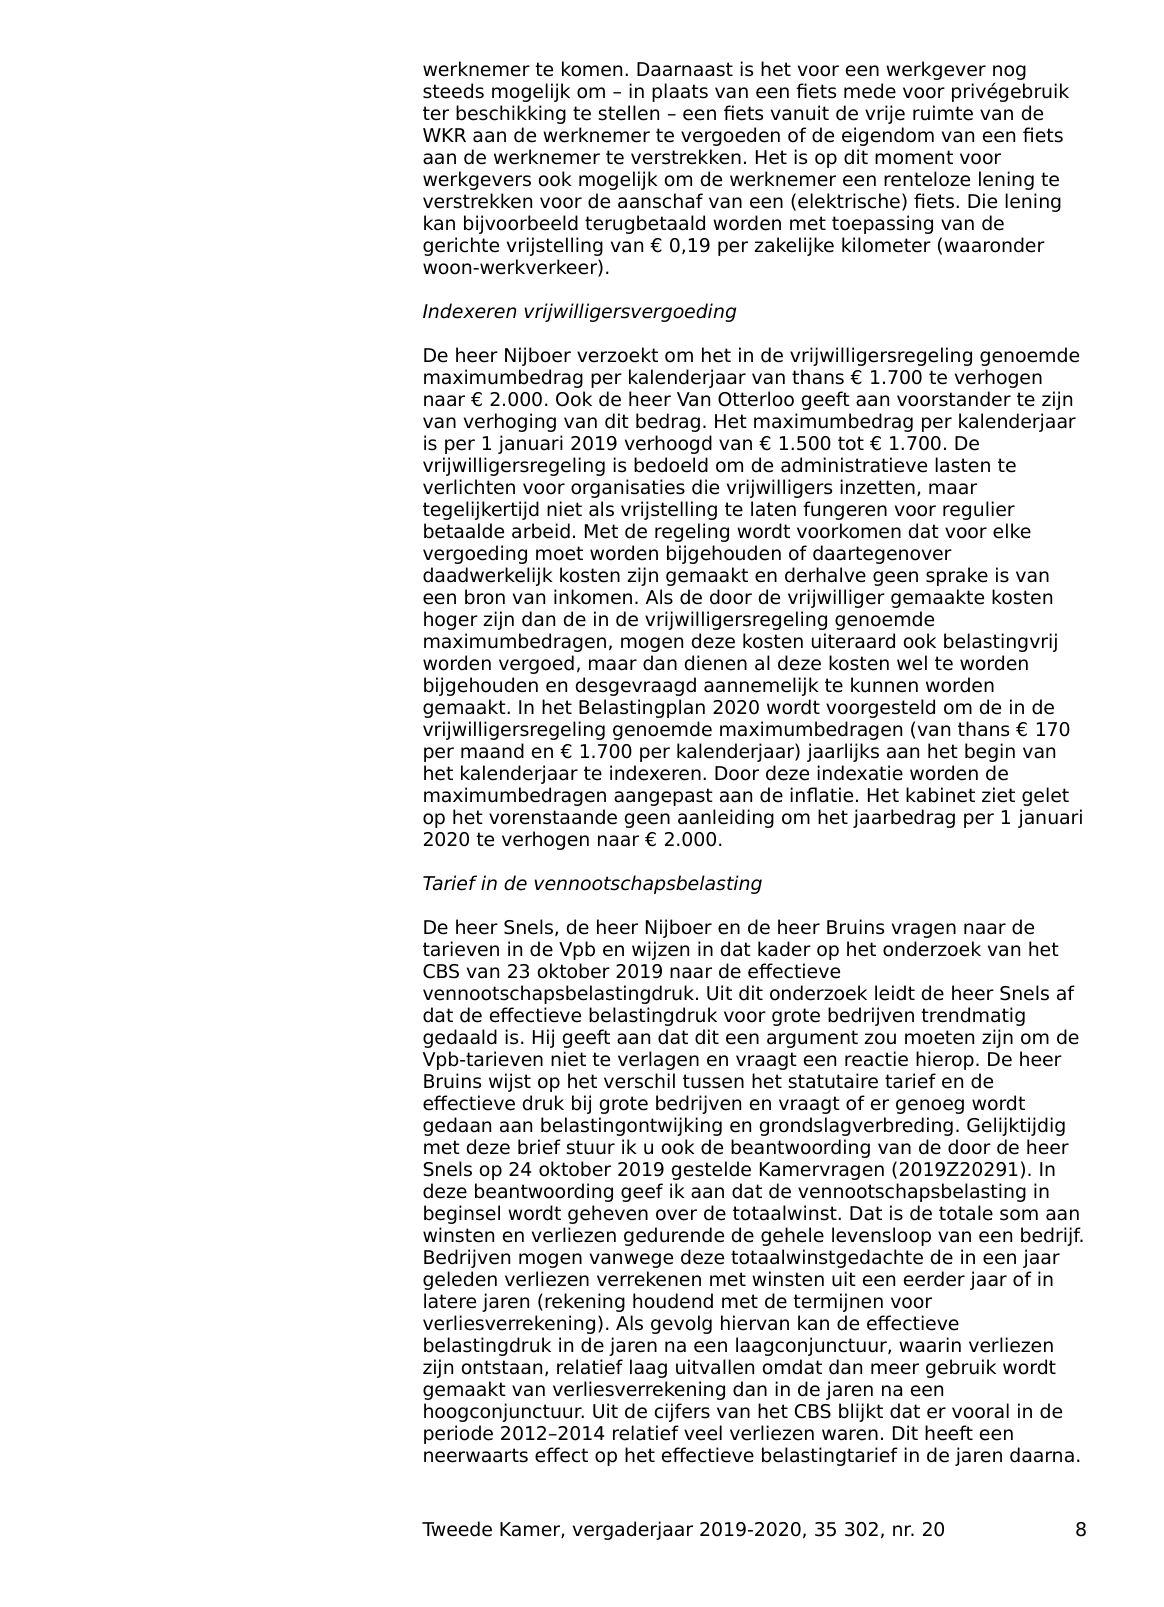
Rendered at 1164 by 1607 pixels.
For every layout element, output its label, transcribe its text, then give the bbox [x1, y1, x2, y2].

subtitle Indexeren vrijwilligersvergoeding [422, 301, 1087, 323]
text De heer Nijboer verzoekt om het in de vrijwilligersregeling genoemde maximumbedrag per kalenderjaar van thans € 1.700 te verhogen naar € 2.000. Ook de heer Van Otterloo geeft aan voorstander te zijn van verhoging van dit bedrag. Het maximumbedrag per kalenderjaar is per 1 januari 2019 verhoogd van € 1.500 tot € 1.700. De vrijwilligersregeling is bedoeld om de administratieve lasten te verlichten voor organisaties die vrijwilligers inzetten, maar tegelijkertijd niet als vrijstelling te laten fungeren voor regulier betaalde arbeid. Met de regeling wordt voorkomen dat voor elke vergoeding moet worden bijgehouden of daartegenover daadwerkelijk kosten zijn gemaakt en derhalve geen sprake is van een bron van inkomen. Als de door de vrijwilliger gemaakte kosten hoger zijn dan de in de vrijwilligersregeling genoemde maximumbedragen, mogen deze kosten uiteraard ook belastingvrij worden vergoed, maar dan dienen al deze kosten wel te worden bijgehouden en desgevraagd aannemelijk te kunnen worden gemaakt. In het Belastingplan 2020 wordt voorgesteld om de in de vrijwilligersregeling genoemde maximumbedragen (van thans € 170 per maand en € 1.700 per kalenderjaar) jaarlijks aan het begin van het kalenderjaar te indexeren. Door deze indexatie worden de maximumbedragen aangepast aan de inflatie. Het kabinet ziet gelet op het vorenstaande geen aanleiding om het jaarbedrag per 1 januari 2020 te verhogen naar € 2.000. [422, 345, 1087, 851]
subtitle Tarief in de vennootschapsbelasting [422, 873, 1087, 895]
text werknemer te komen. Daarnaast is het voor een werkgever nog steeds mogelijk om – in plaats van een fiets mede voor privégebruik ter beschikking te stellen – een fiets vanuit de vrije ruimte van de WKR aan de werknemer te vergoeden of de eigendom van een fiets aan de werknemer te verstrekken. Het is op dit moment voor werkgevers ook mogelijk om de werknemer een renteloze lening te verstrekken voor de aanschaf van een (elektrische) fiets. Die lening kan bijvoorbeeld terugbetaald worden met toepassing van de gerichte vrijstelling van € 0,19 per zakelijke kilometer (waaronder woon-werkverkeer). [422, 59, 1087, 279]
text De heer Snels, de heer Nijboer en de heer Bruins vragen naar de tarieven in de Vpb en wijzen in dat kader op het onderzoek van het CBS van 23 oktober 2019 naar de effectieve vennootschapsbelastingdruk. Uit dit onderzoek leidt de heer Snels af dat de effectieve belastingdruk voor grote bedrijven trendmatig gedaald is. Hij geeft aan dat dit een argument zou moeten zijn om de Vpb-tarieven niet te verlagen en vraagt een reactie hierop. De heer Bruins wijst op het verschil tussen het statutaire tarief en de effectieve druk bij grote bedrijven en vraagt of er genoeg wordt gedaan aan belastingontwijking en grondslagverbreding. Gelijktijdig met deze brief stuur ik u ook de beantwoording van de door de heer Snels op 24 oktober 2019 gestelde Kamervragen (2019Z20291). In deze beantwoording geef ik aan dat de vennootschapsbelasting in beginsel wordt geheven over de totaalwinst. Dat is de totale som aan winsten en verliezen gedurende de gehele levensloop van een bedrijf. Bedrijven mogen vanwege deze totaalwinstgedachte de in een jaar geleden verliezen verrekenen met winsten uit een eerder jaar of in latere jaren (rekening houdend met de termijnen voor verliesverrekening). Als gevolg hiervan kan de effectieve belastingdruk in de jaren na een laagconjunctuur, waarin verliezen zijn ontstaan, relatief laag uitvallen omdat dan meer gebruik wordt gemaakt van verliesverrekening dan in de jaren na een hoogconjunctuur. Uit de cijfers van het CBS blijkt dat er vooral in de periode 2012–2014 relatief veel verliezen waren. Dit heeft een neerwaarts effect op het effectieve belastingtarief in de jaren daarna. [422, 917, 1087, 1467]
